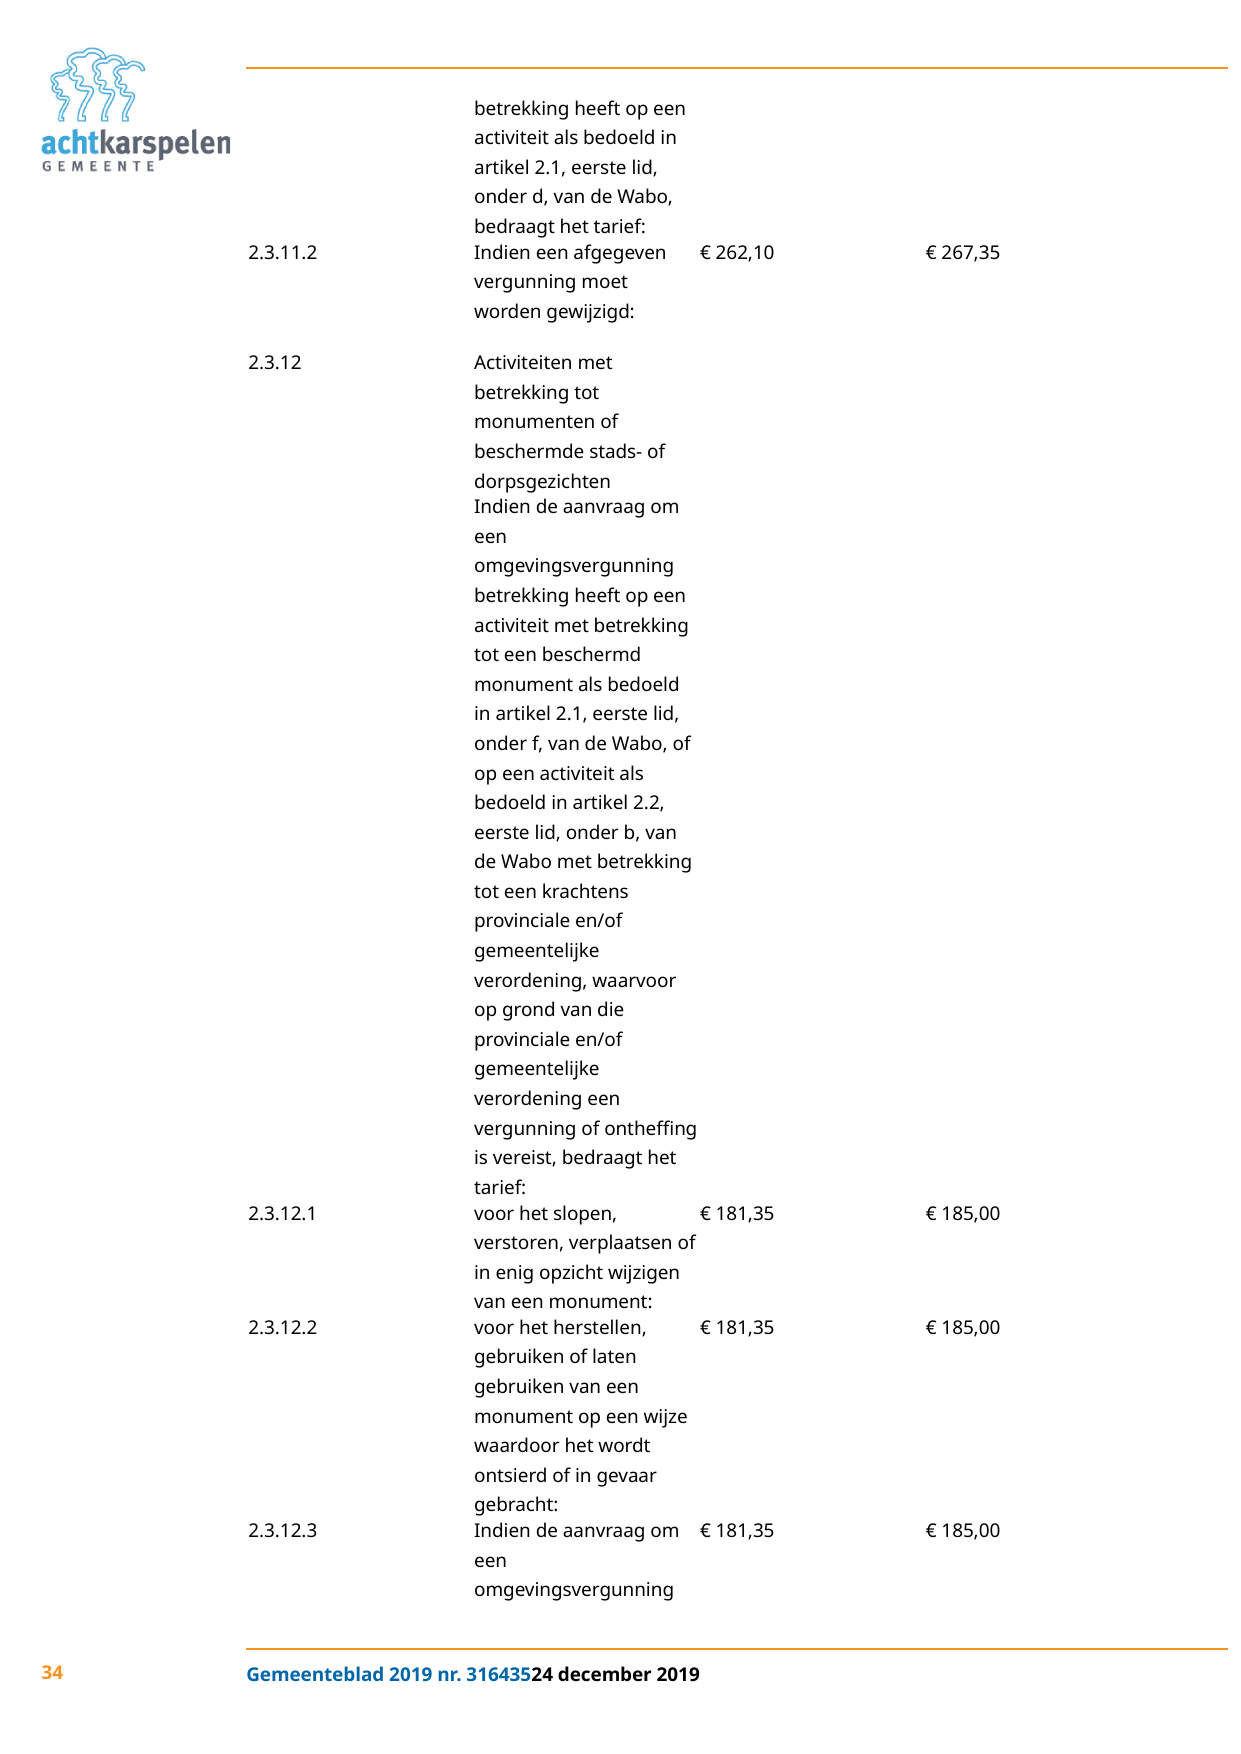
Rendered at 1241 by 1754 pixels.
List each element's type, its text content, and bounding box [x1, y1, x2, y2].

table_cell € 181,35 [700, 1314, 926, 1517]
table_cell 2.3.12.3 [248, 1518, 474, 1602]
table_cell [248, 494, 474, 1200]
table_cell [248, 324, 474, 349]
picture [41, 47, 231, 172]
table_cell voor het slopen, verstoren, verplaatsen of in enig opzicht wijzigen van een monument: [474, 1200, 700, 1314]
table_cell [926, 350, 1152, 493]
table_cell [700, 95, 926, 239]
table_cell € 185,00 [926, 1200, 1152, 1314]
table_cell voor het herstellen, gebruiken of laten gebruiken van een monument op een wijze waardoor het wordt ontsierd of in gevaar gebracht: [474, 1314, 700, 1517]
table_cell € 185,00 [926, 1314, 1152, 1517]
table_cell Indien de aanvraag om een omgevingsvergunning betrekking heeft op een activiteit met betrekking tot een beschermd monument als bedoeld in artikel 2.1, eerste lid, onder f, van de Wabo, of op een activiteit als bedoeld in artikel 2.2, eerste lid, onder b, van de Wabo met betrekking tot een krachtens provinciale en/of gemeentelijke verordening, waarvoor op grond van die provinciale en/of gemeentelijke verordening een vergunning of ontheffing is vereist, bedraagt het tarief: [474, 494, 700, 1200]
table_cell 2.3.12 [248, 350, 474, 493]
table_cell Activiteiten met betrekking tot monumenten of beschermde stads- of dorpsgezichten [474, 350, 700, 493]
table_cell € 185,00 [926, 1518, 1152, 1602]
table_cell [926, 95, 1152, 239]
table_cell € 181,35 [700, 1200, 926, 1314]
table_cell [474, 324, 700, 349]
table_cell 2.3.12.1 [248, 1200, 474, 1314]
table_cell [700, 350, 926, 493]
table_cell 2.3.11.2 [248, 239, 474, 324]
table_cell [700, 324, 926, 349]
table_cell [926, 324, 1152, 349]
table_cell betrekking heeft op een activiteit als bedoeld in artikel 2.1, eerste lid, onder d, van de Wabo, bedraagt het tarief: [474, 95, 700, 239]
table_cell [248, 95, 474, 239]
table_cell [926, 494, 1152, 1200]
table_cell 2.3.12.2 [248, 1314, 474, 1517]
table_cell [700, 494, 926, 1200]
table_cell € 181,35 [700, 1518, 926, 1602]
table_cell Indien de aanvraag om een omgevingsvergunning [474, 1518, 700, 1602]
table_cell € 262,10 [700, 239, 926, 324]
table_cell Indien een afgegeven vergunning moet worden gewijzigd: [474, 239, 700, 324]
table_cell € 267,35 [926, 239, 1152, 324]
